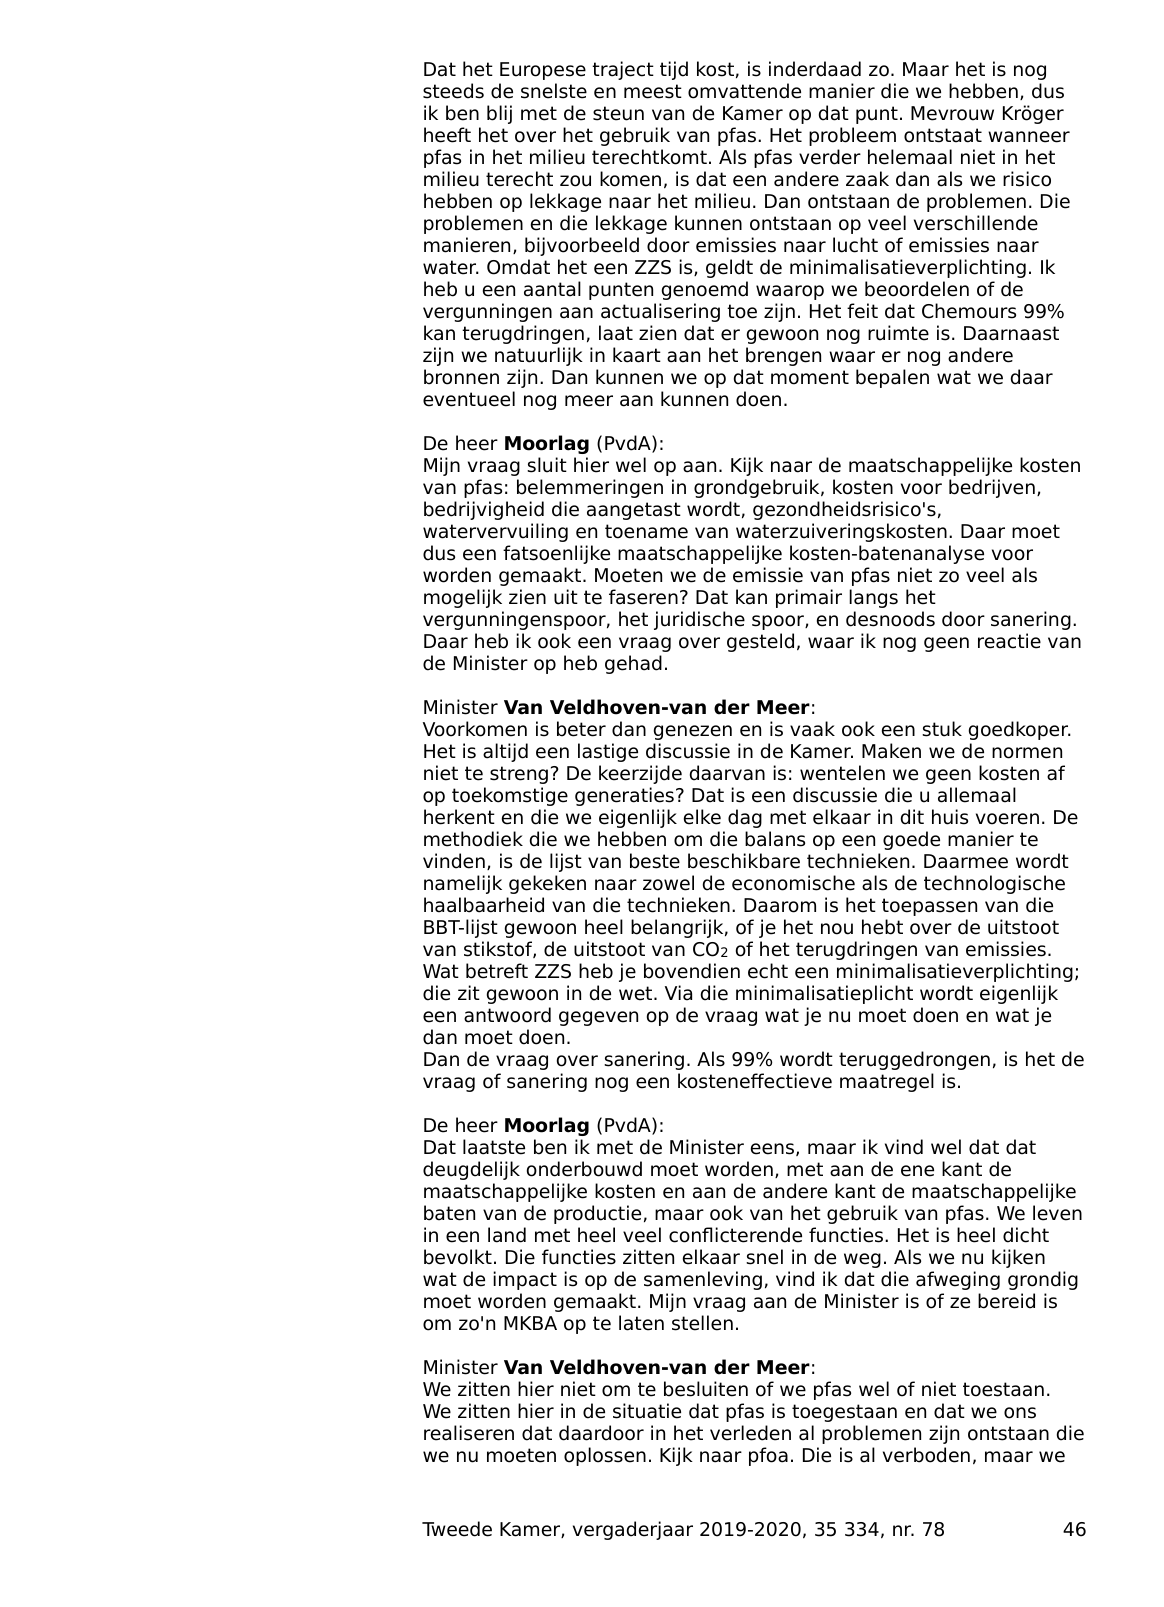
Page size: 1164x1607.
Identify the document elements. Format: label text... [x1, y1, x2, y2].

text Dat het Europese traject tijd kost, is inderdaad zo. Maar het is nog steeds de snelste en meest omvattende manier die we hebben, dus ik ben blij met de steun van de Kamer op dat punt. Mevrouw Kröger heeft het over het gebruik van pfas. Het probleem ontstaat wanneer pfas in het milieu terechtkomt. Als pfas verder helemaal niet in het milieu terecht zou komen, is dat een andere zaak dan als we risico hebben op lekkage naar het milieu. Dan ontstaan de problemen. Die problemen en die lekkage kunnen ontstaan op veel verschillende manieren, bijvoorbeeld door emissies naar lucht of emissies naar water. Omdat het een ZZS is, geldt de minimalisatieverplichting. Ik heb u een aantal punten genoemd waarop we beoordelen of de vergunningen aan actualisering toe zijn. Het feit dat Chemours 99% kan terugdringen, laat zien dat er gewoon nog ruimte is. Daarnaast zijn we natuurlijk in kaart aan het brengen waar er nog andere bronnen zijn. Dan kunnen we op dat moment bepalen wat we daar eventueel nog meer aan kunnen doen. [422, 59, 1087, 411]
text Voorkomen is beter dan genezen en is vaak ook een stuk goedkoper. Het is altijd een lastige discussie in de Kamer. Maken we de normen niet te streng? De keerzijde daarvan is: wentelen we geen kosten af op toekomstige generaties? Dat is een discussie die u allemaal herkent en die we eigenlijk elke dag met elkaar in dit huis voeren. De methodiek die we hebben om die balans op een goede manier te vinden, is de lijst van beste beschikbare technieken. Daarmee wordt namelijk gekeken naar zowel de economische als de technologische haalbaarheid van die technieken. Daarom is het toepassen van die BBT-lijst gewoon heel belangrijk, of je het nou hebt over de uitstoot van stikstof, de uitstoot van CO2 of het terugdringen van emissies. Wat betreft ZZS heb je bovendien echt een minimalisatieverplichting; die zit gewoon in de wet. Via die minimalisatieplicht wordt eigenlijk een antwoord gegeven op de vraag wat je nu moet doen en wat je dan moet doen. [422, 719, 1087, 1048]
text Minister Van Veldhoven-van der Meer: [422, 697, 1087, 719]
text De heer Moorlag (PvdA): [422, 1115, 1087, 1137]
text Dan de vraag over sanering. Als 99% wordt teruggedrongen, is het de vraag of sanering nog een kosteneffectieve maatregel is. [422, 1048, 1087, 1092]
text Dat laatste ben ik met de Minister eens, maar ik vind wel dat dat deugdelijk onderbouwd moet worden, met aan de ene kant de maatschappelijke kosten en aan de andere kant de maatschappelijke baten van de productie, maar ook van het gebruik van pfas. We leven in een land met heel veel conflicterende functies. Het is heel dicht bevolkt. Die functies zitten elkaar snel in de weg. Als we nu kijken wat de impact is op de samenleving, vind ik dat die afweging grondig moet worden gemaakt. Mijn vraag aan de Minister is of ze bereid is om zo'n MKBA op te laten stellen. [422, 1137, 1087, 1334]
text We zitten hier niet om te besluiten of we pfas wel of niet toestaan. We zitten hier in de situatie dat pfas is toegestaan en dat we ons realiseren dat daardoor in het verleden al problemen zijn ontstaan die we nu moeten oplossen. Kijk naar pfoa. Die is al verboden, maar we [422, 1379, 1087, 1467]
text Minister Van Veldhoven-van der Meer: [422, 1357, 1087, 1379]
text Mijn vraag sluit hier wel op aan. Kijk naar de maatschappelijke kosten van pfas: belemmeringen in grondgebruik, kosten voor bedrijven, bedrijvigheid die aangetast wordt, gezondheidsrisico's, watervervuiling en toename van waterzuiveringskosten. Daar moet dus een fatsoenlijke maatschappelijke kosten-batenanalyse voor worden gemaakt. Moeten we de emissie van pfas niet zo veel als mogelijk zien uit te faseren? Dat kan primair langs het vergunningenspoor, het juridische spoor, en desnoods door sanering. Daar heb ik ook een vraag over gesteld, waar ik nog geen reactie van de Minister op heb gehad. [422, 455, 1087, 675]
text De heer Moorlag (PvdA): [422, 433, 1087, 455]
